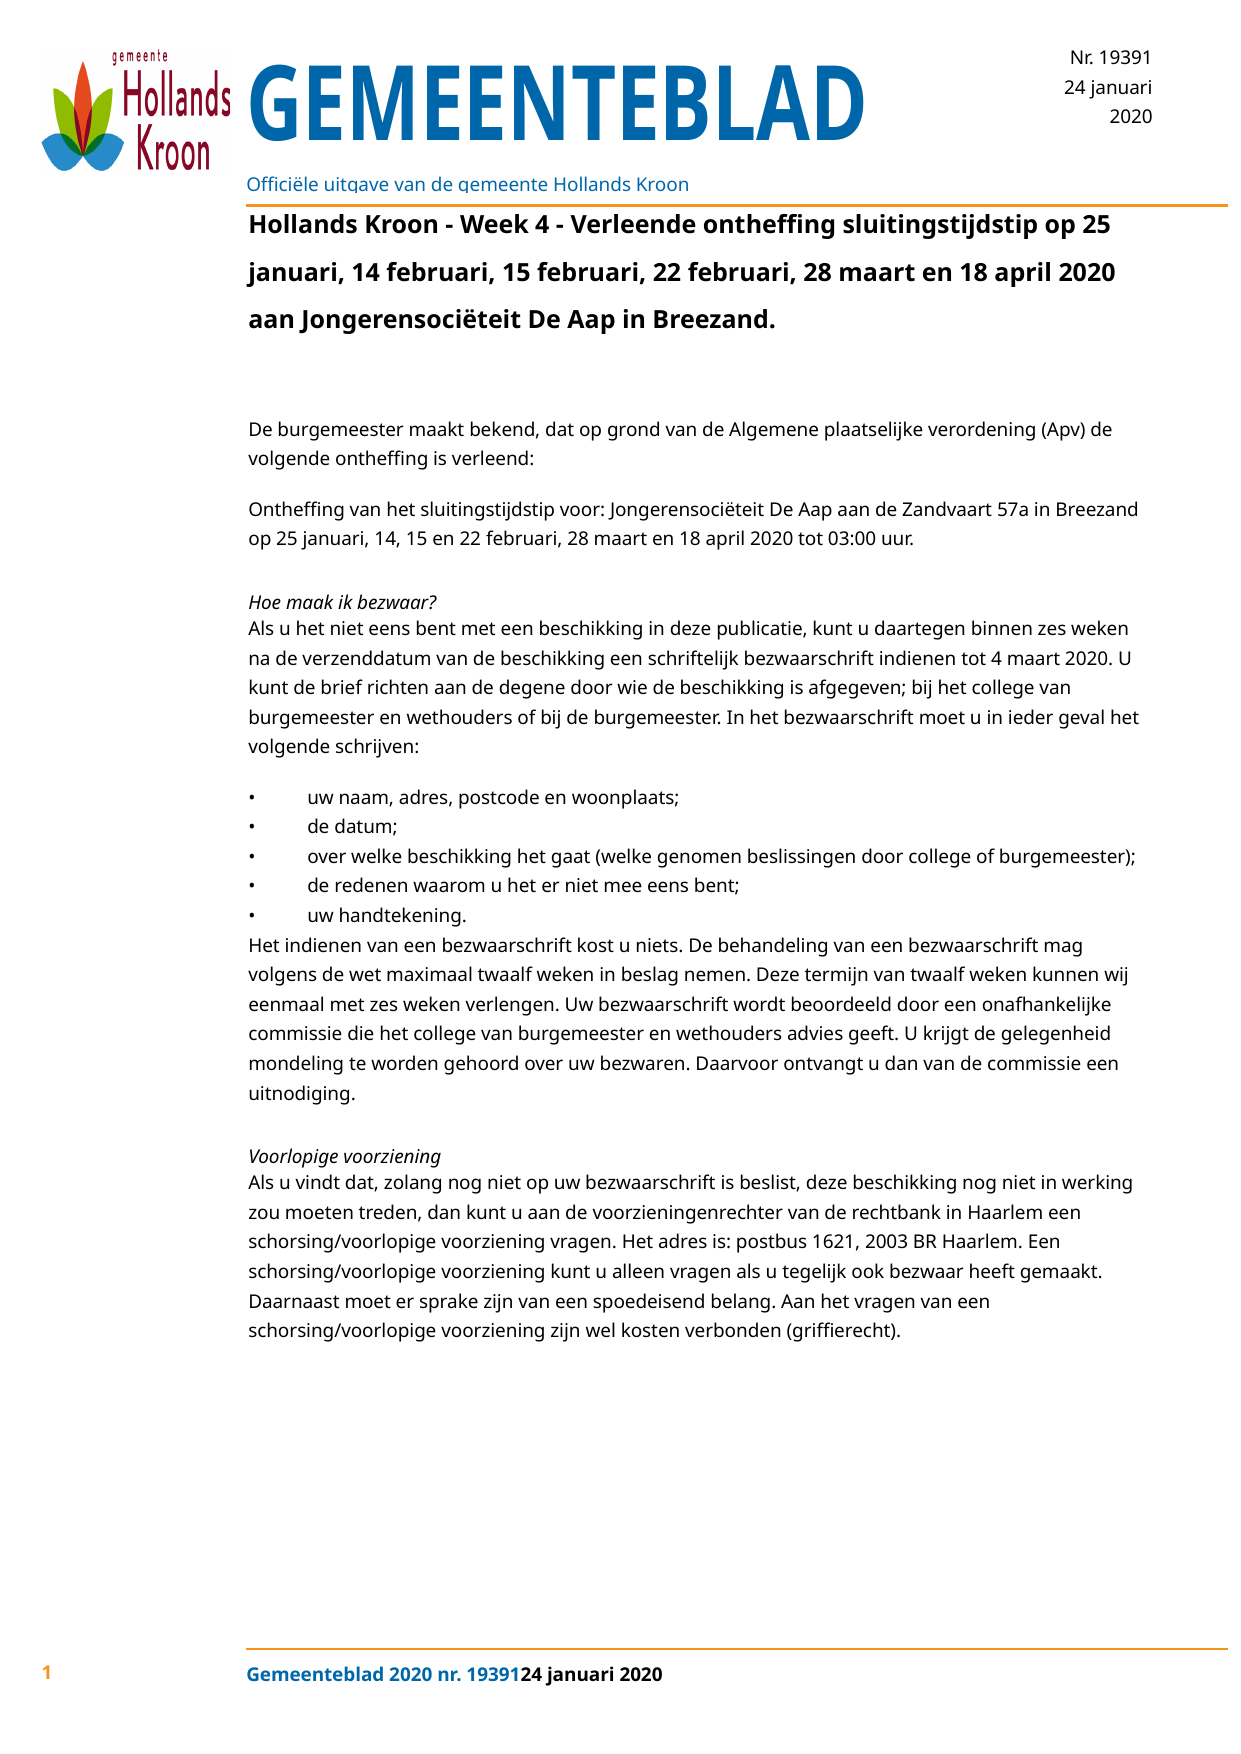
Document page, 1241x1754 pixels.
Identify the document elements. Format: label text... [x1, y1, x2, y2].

list over welke beschikking het gaat (welke genomen beslissingen door college of burgemeester); [248, 843, 1152, 869]
list uw naam, adres, postcode en woonplaats; [248, 784, 1152, 810]
text Als u het niet eens bent met een beschikking in deze publicatie, kunt u daartegen binnen zes weken na de verzenddatum van de beschikking een schriftelijk bezwaarschrift indienen tot 4 maart 2020. U kunt de brief richten aan de degene door wie de beschikking is afgegeven; bij het college van burgemeester en wethouders of bij de burgemeester. In het bezwaarschrift moet u in ieder geval het volgende schrijven: [248, 615, 1152, 759]
list de datum; [248, 813, 1152, 839]
text Het indienen van een bezwaarschrift kost u niets. De behandeling van een bezwaarschrift mag volgens de wet maximaal twaalf weken in beslag nemen. Deze termijn van twaalf weken kunnen wij eenmaal met zes weken verlengen. Uw bezwaarschrift wordt beoordeeld door een onafhankelijke commissie die het college van burgemeester en wethouders advies geeft. U krijgt de gelegenheid mondeling te worden gehoord over uw bezwaren. Daarvoor ontvangt u dan van de commissie een uitnodiging. [248, 932, 1152, 1106]
text Voorlopige voorziening [248, 1144, 1152, 1169]
text Hoe maak ik bezwaar? [248, 589, 1152, 615]
text Als u vindt dat, zolang nog niet op uw bezwaarschrift is beslist, deze beschikking nog niet in werking zou moeten treden, dan kunt u aan de voorzieningenrechter van de rechtbank in Haarlem een schorsing/voorlopige voorziening vragen. Het adres is: postbus 1621, 2003 BR Haarlem. Een schorsing/voorlopige voorziening kunt u alleen vragen als u tegelijk ook bezwaar heeft gemaakt. Daarnaast moet er sprake zijn van een spoedeisend belang. Aan het vragen van een schorsing/voorlopige voorziening zijn wel kosten verbonden (griffierecht). [248, 1169, 1152, 1343]
text De burgemeester maakt bekend, dat op grond van de Algemene plaatselijke verordening (Apv) de volgende ontheffing is verleend: [248, 416, 1152, 471]
list de redenen waarom u het er niet mee eens bent; [248, 873, 1152, 898]
text Hollands Kroon - Week 4 - Verleende ontheffing sluitingstijdstip op 25 januari, 14 februari, 15 februari, 22 februari, 28 maart en 18 april 2020 aan Jongerensociëteit De Aap in Breezand. [248, 207, 1152, 336]
picture [41, 47, 231, 172]
list uw handtekening. [248, 902, 1152, 928]
text Ontheffing van het sluitingstijdstip voor: Jongerensociëteit De Aap aan de Zandvaart 57a in Breezand op 25 januari, 14, 15 en 22 februari, 28 maart en 18 april 2020 tot 03:00 uur. [248, 496, 1152, 551]
